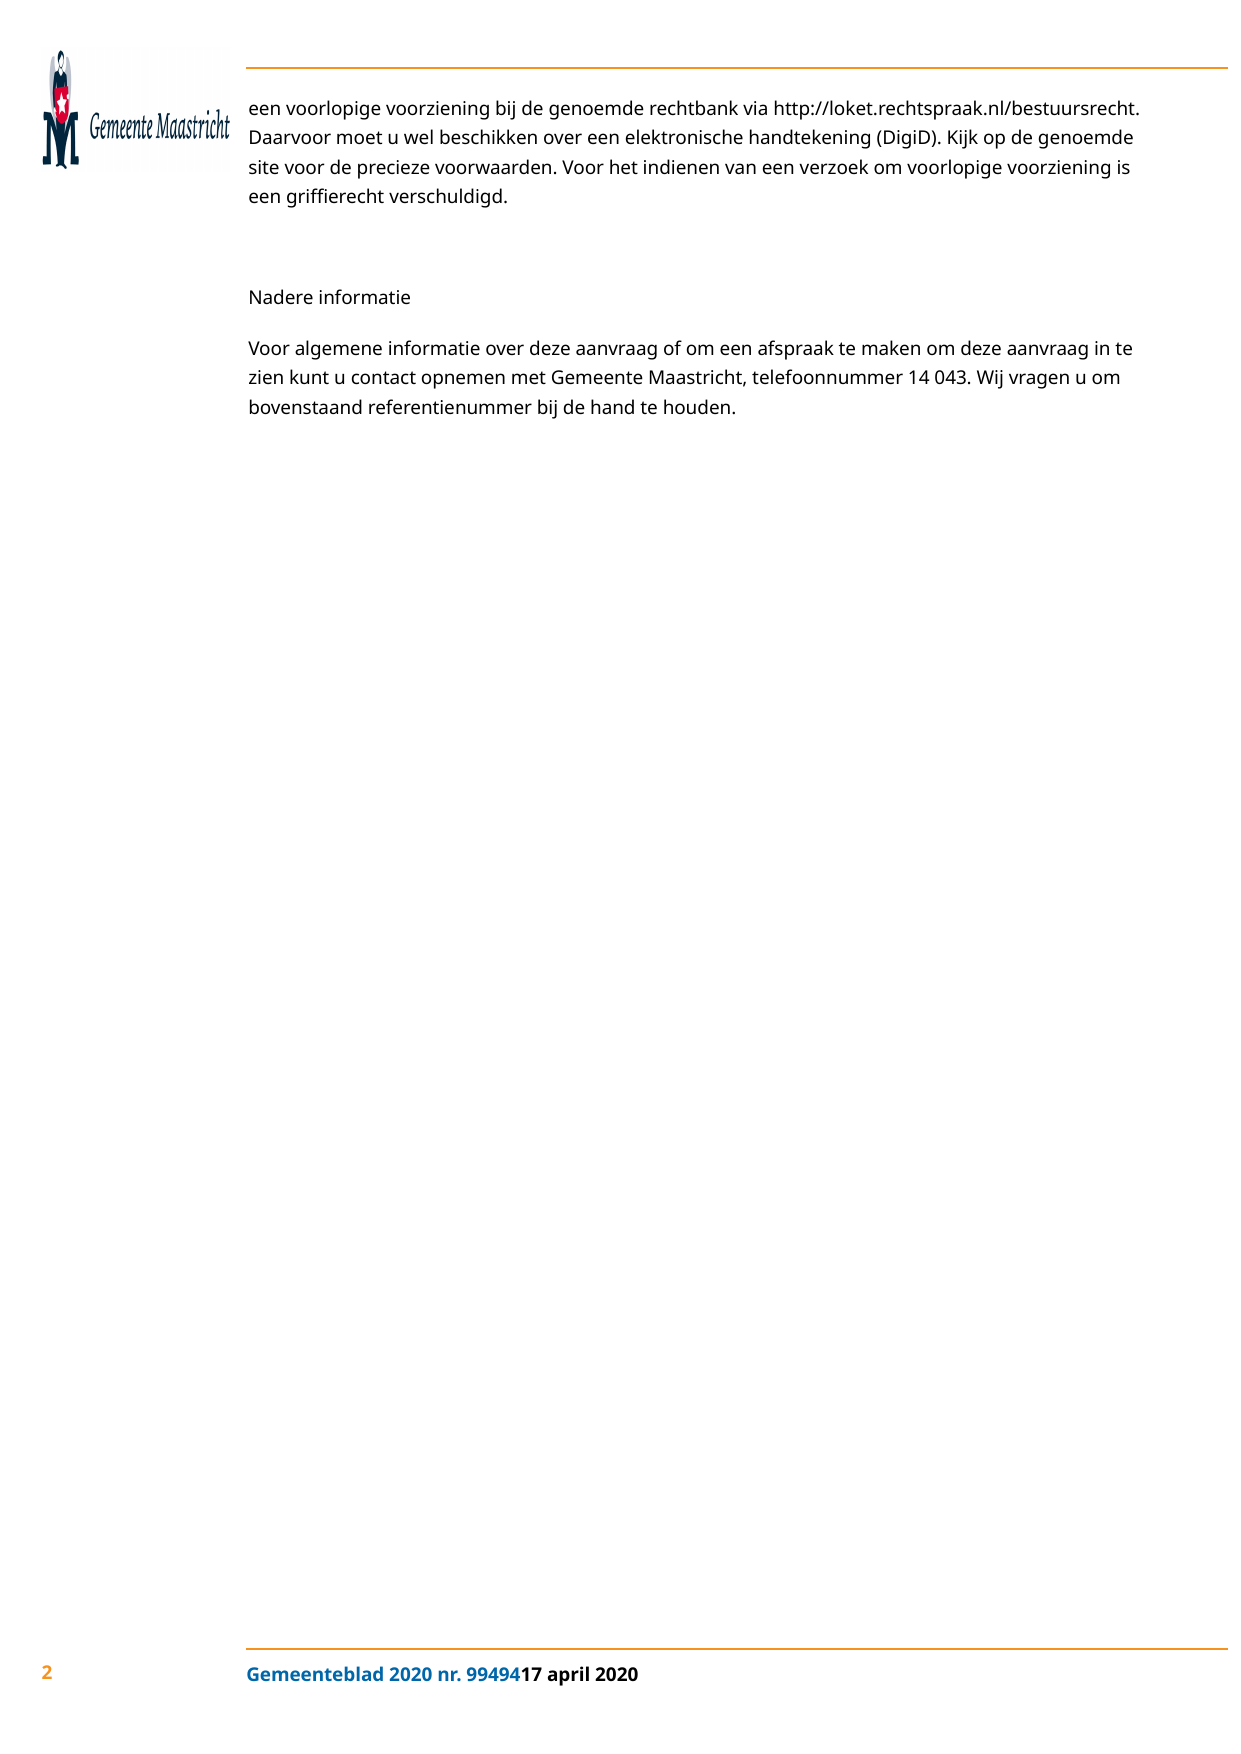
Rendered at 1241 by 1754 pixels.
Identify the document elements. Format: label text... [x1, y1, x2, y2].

text Nadere informatie [248, 284, 1152, 310]
picture [41, 47, 231, 172]
text een voorlopige voorziening bij de genoemde rechtbank via http://loket.rechtspraak.nl/bestuursrecht. Daarvoor moet u wel beschikken over een elektronische handtekening (DigiD). Kijk op de genoemde site voor de precieze voorwaarden. Voor het indienen van een verzoek om voorlopige voorziening is een griffierecht verschuldigd. [248, 95, 1152, 209]
text Voor algemene informatie over deze aanvraag of om een afspraak te maken om deze aanvraag in te zien kunt u contact opnemen met Gemeente Maastricht, telefoonnummer 14 043. Wij vragen u om bovenstaand referentienummer bij de hand te houden. [248, 335, 1152, 420]
